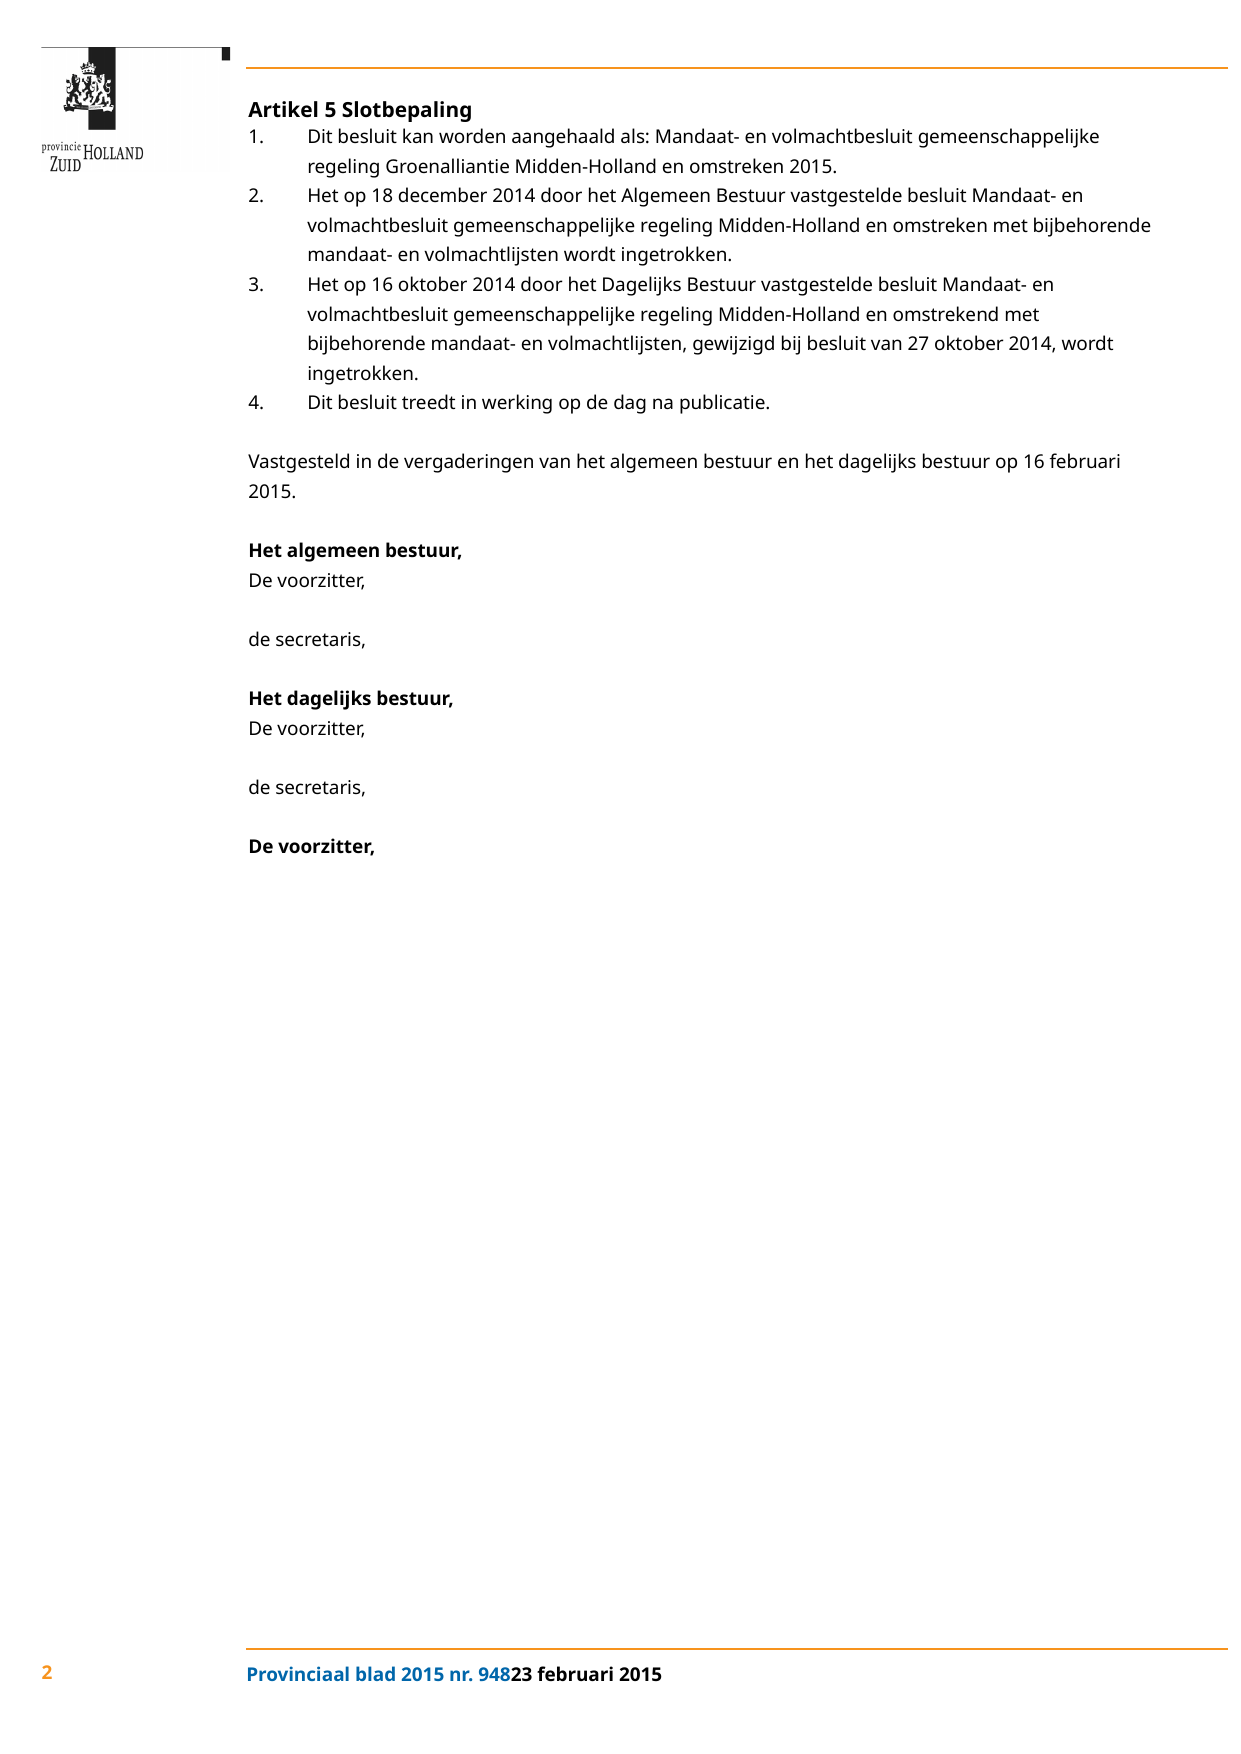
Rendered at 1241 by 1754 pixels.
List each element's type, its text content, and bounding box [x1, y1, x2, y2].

list Het op 16 oktober 2014 door het Dagelijks Bestuur vastgestelde besluit Mandaat- en volmachtbesluit gemeenschappelijke regeling Midden-Holland en omstrekend met bijbehorende mandaat- en volmachtlijsten, gewijzigd bij besluit van 27 oktober 2014, wordt ingetrokken. [248, 271, 1152, 386]
text Artikel 5 Slotbepaling [248, 95, 1152, 123]
text Vastgesteld in de vergaderingen van het algemeen bestuur en het dagelijks bestuur op 16 februari 2015. [248, 449, 1152, 504]
text De voorzitter, [248, 715, 1152, 741]
list Het op 18 december 2014 door het Algemeen Bestuur vastgestelde besluit Mandaat- en volmachtbesluit gemeenschappelijke regeling Midden-Holland en omstreken met bijbehorende mandaat- en volmachtlijsten wordt ingetrokken. [248, 182, 1152, 267]
picture [41, 47, 231, 172]
text de secretaris, [248, 626, 1152, 652]
text De voorzitter, [248, 567, 1152, 593]
list Dit besluit treedt in werking op de dag na publicatie. [248, 389, 1152, 415]
text Het algemeen bestuur, [248, 537, 1152, 563]
text de secretaris, [248, 774, 1152, 800]
list Dit besluit kan worden aangehaald als: Mandaat- en volmachtbesluit gemeenschappelijke regeling Groenalliantie Midden-Holland en omstreken 2015. [248, 123, 1152, 178]
text Het dagelijks bestuur, [248, 685, 1152, 711]
text De voorzitter, [248, 833, 1152, 859]
